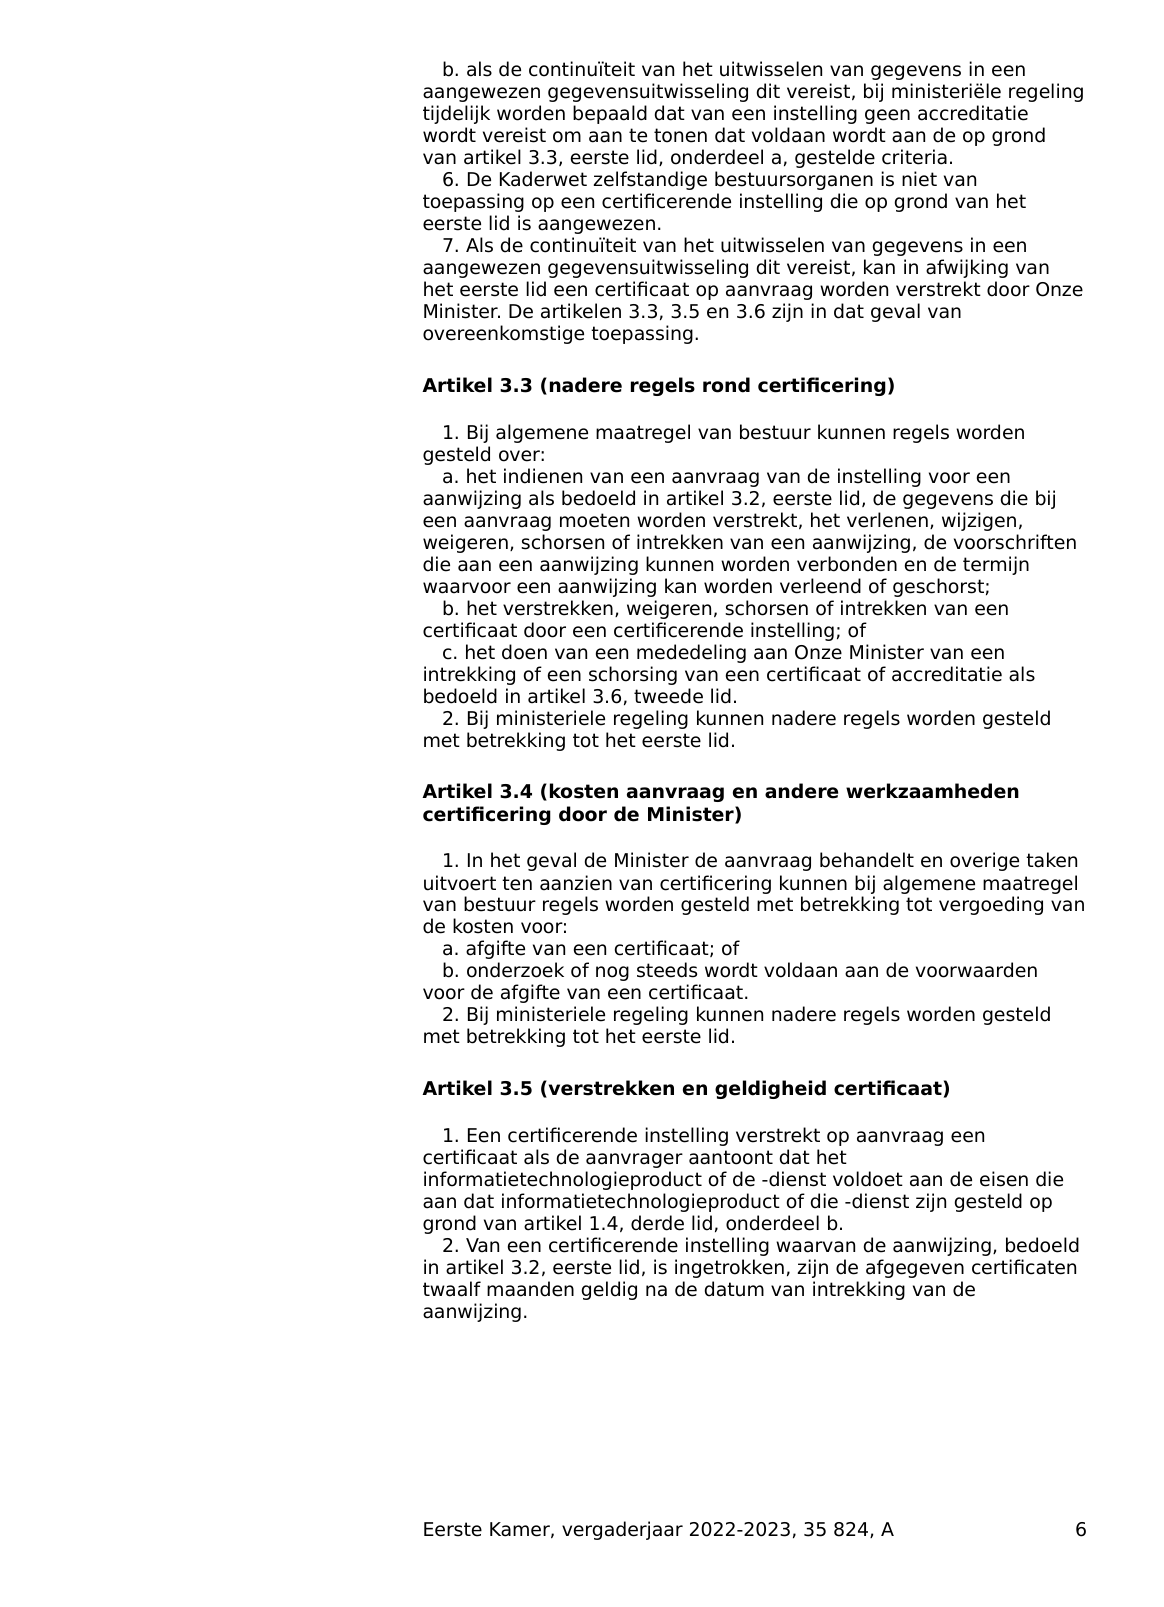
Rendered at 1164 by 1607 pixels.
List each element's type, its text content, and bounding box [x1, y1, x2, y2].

subtitle Artikel 3.3 (nadere regels rond certificering) [422, 375, 1087, 397]
subtitle Artikel 3.5 (verstrekken en geldigheid certificaat) [422, 1078, 1087, 1100]
text b. het verstrekken, weigeren, schorsen of intrekken van een certificaat door een certificerende instelling; of [422, 598, 1087, 642]
text 1. In het geval de Minister de aanvraag behandelt en overige taken uitvoert ten aanzien van certificering kunnen bij algemene maatregel van bestuur regels worden gesteld met betrekking tot vergoeding van de kosten voor: [422, 850, 1087, 938]
text 2. Bij ministeriele regeling kunnen nadere regels worden gesteld met betrekking tot het eerste lid. [422, 707, 1087, 751]
text a. afgifte van een certificaat; of [422, 938, 1087, 960]
text 7. Als de continuïteit van het uitwisselen van gegevens in een aangewezen gegevensuitwisseling dit vereist, kan in afwijking van het eerste lid een certificaat op aanvraag worden verstrekt door Onze Minister. De artikelen 3.3, 3.5 en 3.6 zijn in dat geval van overeenkomstige toepassing. [422, 235, 1087, 345]
subtitle Artikel 3.4 (kosten aanvraag en andere werkzaamheden certificering door de Minister) [422, 781, 1087, 825]
text 2. Bij ministeriele regeling kunnen nadere regels worden gesteld met betrekking tot het eerste lid. [422, 1004, 1087, 1048]
text 1. Bij algemene maatregel van bestuur kunnen regels worden gesteld over: [422, 422, 1087, 466]
text b. als de continuïteit van het uitwisselen van gegevens in een aangewezen gegevensuitwisseling dit vereist, bij ministeriële regeling tijdelijk worden bepaald dat van een instelling geen accreditatie wordt vereist om aan te tonen dat voldaan wordt aan de op grond van artikel 3.3, eerste lid, onderdeel a, gestelde criteria. [422, 59, 1087, 169]
text 1. Een certificerende instelling verstrekt op aanvraag een certificaat als de aanvrager aantoont dat het informatietechnologieproduct of de -dienst voldoet aan de eisen die aan dat informatietechnologieproduct of die -dienst zijn gesteld op grond van artikel 1.4, derde lid, onderdeel b. [422, 1125, 1087, 1235]
text 6. De Kaderwet zelfstandige bestuursorganen is niet van toepassing op een certificerende instelling die op grond van het eerste lid is aangewezen. [422, 169, 1087, 235]
text c. het doen van een mededeling aan Onze Minister van een intrekking of een schorsing van een certificaat of accreditatie als bedoeld in artikel 3.6, tweede lid. [422, 642, 1087, 707]
text a. het indienen van een aanvraag van de instelling voor een aanwijzing als bedoeld in artikel 3.2, eerste lid, de gegevens die bij een aanvraag moeten worden verstrekt, het verlenen, wijzigen, weigeren, schorsen of intrekken van een aanwijzing, de voorschriften die aan een aanwijzing kunnen worden verbonden en de termijn waarvoor een aanwijzing kan worden verleend of geschorst; [422, 466, 1087, 598]
text 2. Van een certificerende instelling waarvan de aanwijzing, bedoeld in artikel 3.2, eerste lid, is ingetrokken, zijn de afgegeven certificaten twaalf maanden geldig na de datum van intrekking van de aanwijzing. [422, 1235, 1087, 1323]
text b. onderzoek of nog steeds wordt voldaan aan de voorwaarden voor de afgifte van een certificaat. [422, 960, 1087, 1004]
